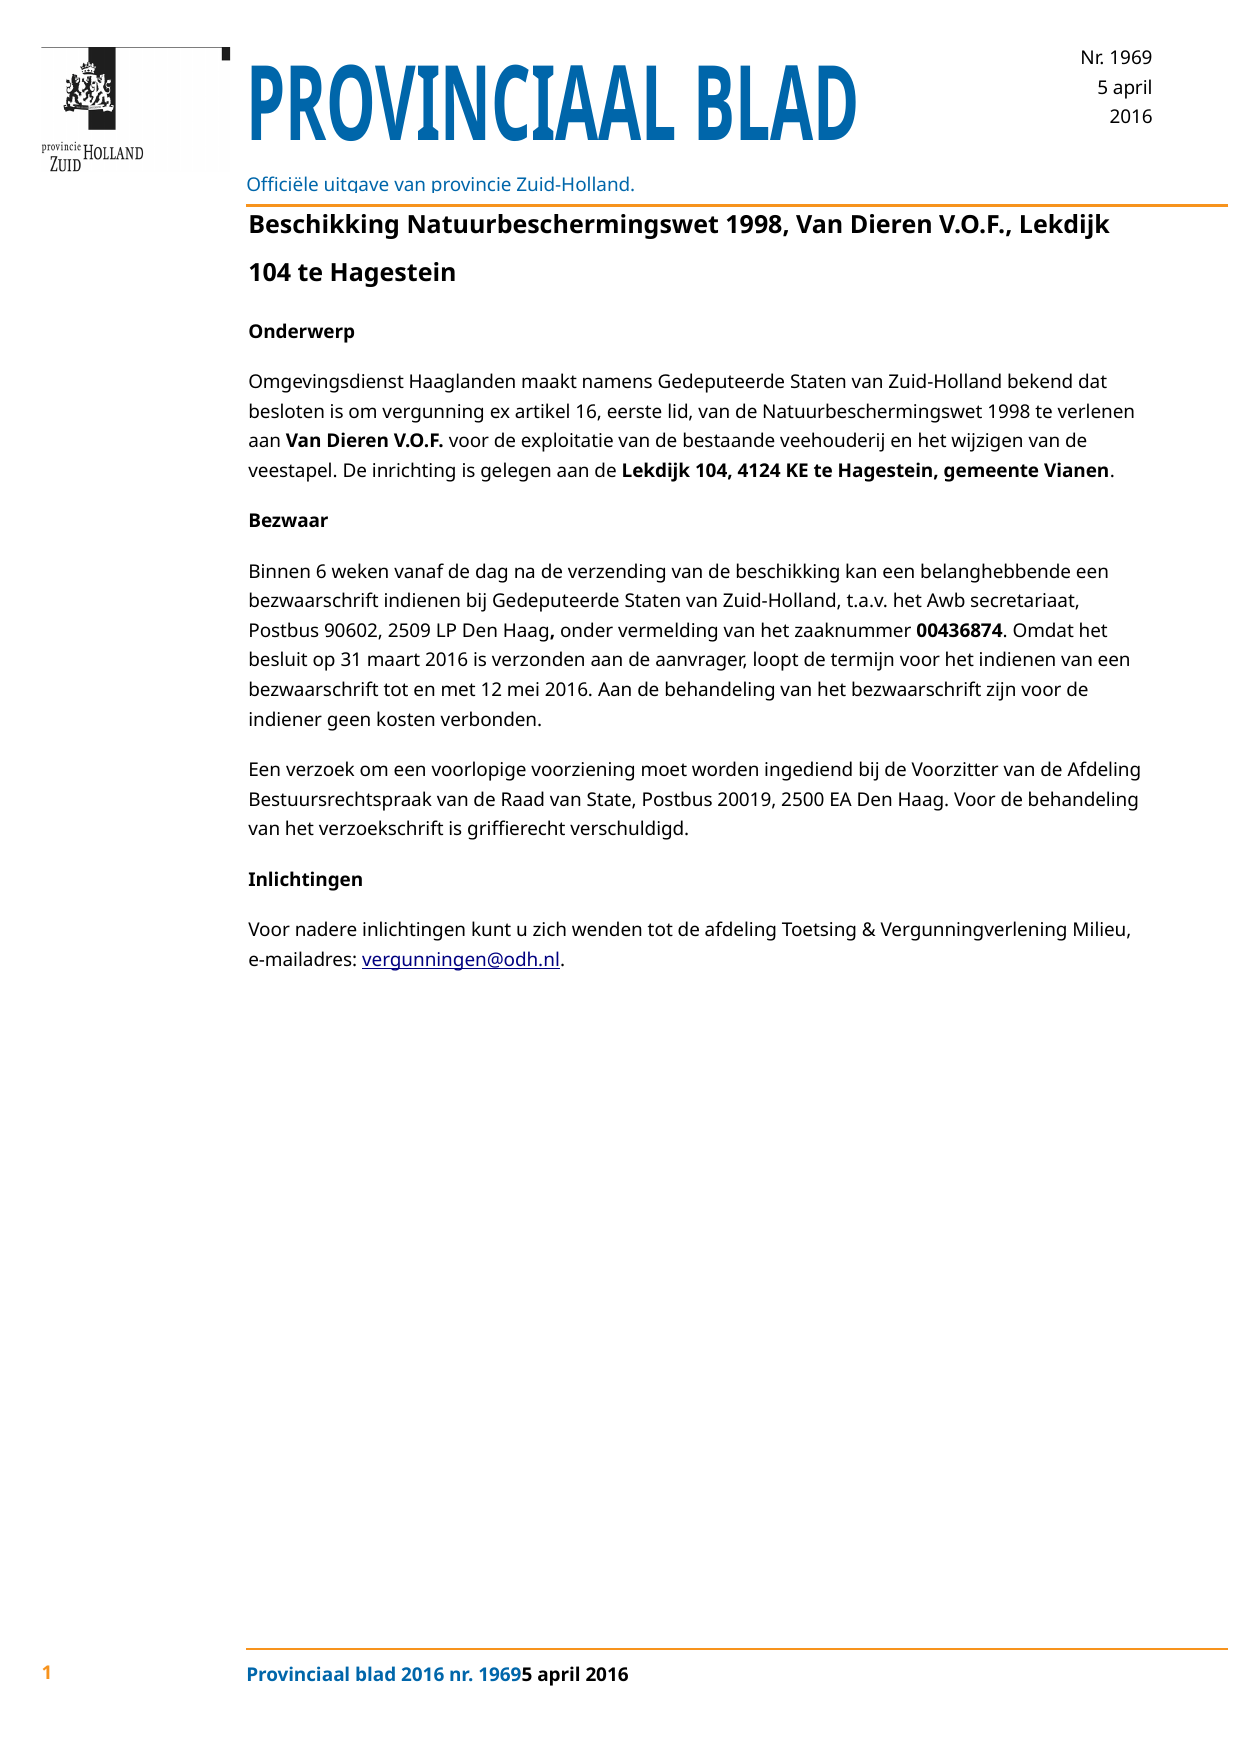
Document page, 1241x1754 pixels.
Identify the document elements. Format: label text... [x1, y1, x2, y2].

text Een verzoek om een voorlopige voorziening moet worden ingediend bij de Voorzitter van de Afdeling Bestuursrechtspraak van de Raad van State, Postbus 20019, 2500 EA Den Haag. Voor de behandeling van het verzoekschrift is griffierecht verschuldigd. [248, 756, 1152, 841]
text Omgevingsdienst Haaglanden maakt namens Gedeputeerde Staten van Zuid-Holland bekend dat besloten is om vergunning ex artikel 16, eerste lid, van de Natuurbeschermingswet 1998 te verlenen aan Van Dieren V.O.F. voor de exploitatie van de bestaande veehouderij en het wijzigen van de veestapel. De inrichting is gelegen aan de Lekdijk 104, 4124 KE te Hagestein, gemeente Vianen. [248, 368, 1152, 483]
picture [41, 47, 231, 172]
text Voor nadere inlichtingen kunt u zich wenden tot de afdeling Toetsing & Vergunningverlening Milieu, e-mailadres: vergunningen@odh.nl. [248, 916, 1152, 972]
text Onderwerp [248, 318, 1152, 344]
text Bezwaar [248, 507, 1152, 533]
text Beschikking Natuurbeschermingswet 1998, Van Dieren V.O.F., Lekdijk 104 te Hagestein [248, 207, 1152, 288]
text Inlichtingen [248, 866, 1152, 892]
text Binnen 6 weken vanaf de dag na de verzending van de beschikking kan een belanghebbende een bezwaarschrift indienen bij Gedeputeerde Staten van Zuid-Holland, t.a.v. het Awb secretariaat, Postbus 90602, 2509 LP Den Haag, onder vermelding van het zaaknummer 00436874. Omdat het besluit op 31 maart 2016 is verzonden aan de aanvrager, loopt de termijn voor het indienen van een bezwaarschrift tot en met 12 mei 2016. Aan de behandeling van het bezwaarschrift zijn voor de indiener geen kosten verbonden. [248, 558, 1152, 732]
